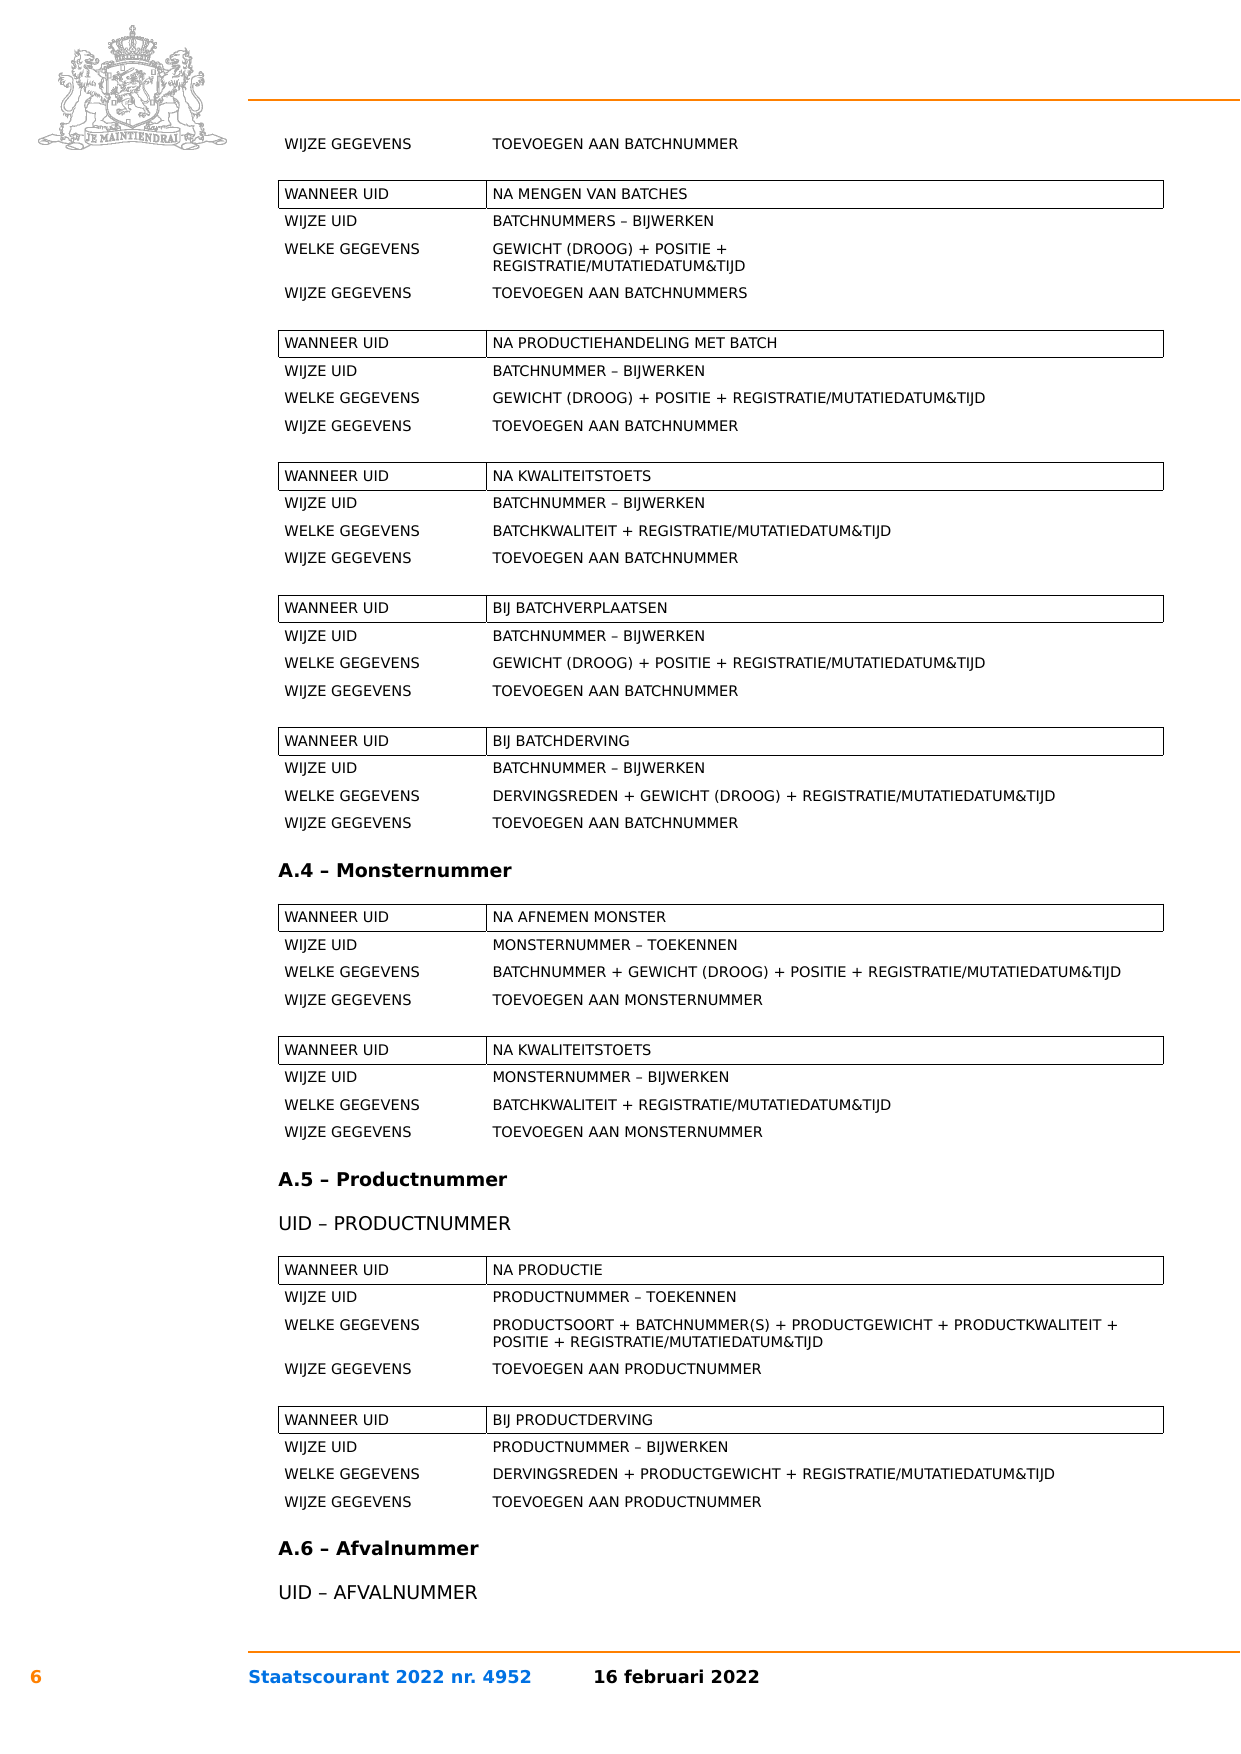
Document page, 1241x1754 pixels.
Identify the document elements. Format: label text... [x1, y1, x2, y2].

subtitle A.5 – Productnummer [278, 1168, 1163, 1191]
table_header NA PRODUCTIE [487, 1257, 1163, 1284]
table_cell WELKE GEGEVENS [279, 959, 486, 986]
table_header BIJ PRODUCTDERVING [487, 1407, 1163, 1433]
table_cell TOEVOEGEN AAN BATCHNUMMER [487, 545, 1163, 572]
table_cell BATCHKWALITEIT + REGISTRATIE/MUTATIEDATUM&TIJD [487, 1092, 1163, 1118]
table_cell DERVINGSREDEN + GEWICHT (DROOG) + REGISTRATIE/MUTATIEDATUM&TIJD [487, 783, 1163, 809]
table_cell WIJZE UID [279, 1285, 486, 1311]
table_cell TOEVOEGEN AAN MONSTERNUMMER [487, 1119, 1163, 1146]
table_cell WELKE GEGEVENS [279, 386, 486, 412]
table_cell WIJZE UID [279, 1065, 486, 1091]
table_cell TOEVOEGEN AAN BATCHNUMMER [487, 413, 1163, 439]
table_cell WELKE GEGEVENS [279, 236, 486, 279]
table_header WANNEER UID [279, 728, 486, 754]
table_cell WIJZE GEGEVENS [279, 413, 486, 439]
table_cell GEWICHT (DROOG) + POSITIE + REGISTRATIE/MUTATIEDATUM&TIJD [487, 651, 1163, 677]
table_cell WIJZE GEGEVENS [279, 131, 486, 157]
table_cell PRODUCTSOORT + BATCHNUMMER(S) + PRODUCTGEWICHT + PRODUCTKWALITEIT + POSITIE + REGISTRATIE/MUTATIEDATUM&TIJD [487, 1312, 1163, 1355]
table_cell WIJZE GEGEVENS [279, 1119, 486, 1146]
table_cell BATCHNUMMER – BIJWERKEN [487, 491, 1163, 517]
table_cell GEWICHT (DROOG) + POSITIE + REGISTRATIE/MUTATIEDATUM&TIJD [487, 236, 1163, 279]
table_cell WELKE GEGEVENS [279, 651, 486, 677]
table_header BIJ BATCHVERPLAATSEN [487, 596, 1163, 622]
table_cell BATCHNUMMER + GEWICHT (DROOG) + POSITIE + REGISTRATIE/MUTATIEDATUM&TIJD [487, 959, 1163, 986]
table_cell WELKE GEGEVENS [279, 1312, 486, 1355]
table_header NA KWALITEITSTOETS [487, 1037, 1163, 1063]
table_header WANNEER UID [279, 1407, 486, 1433]
table_cell BATCHNUMMER – BIJWERKEN [487, 623, 1163, 649]
table_cell TOEVOEGEN AAN BATCHNUMMERS [487, 280, 1163, 307]
table_header WANNEER UID [279, 463, 486, 489]
table_header NA AFNEMEN MONSTER [487, 905, 1163, 931]
table_cell WELKE GEGEVENS [279, 783, 486, 809]
table_cell MONSTERNUMMER – BIJWERKEN [487, 1065, 1163, 1091]
table_cell WELKE GEGEVENS [279, 1092, 486, 1118]
table_cell DERVINGSREDEN + PRODUCTGEWICHT + REGISTRATIE/MUTATIEDATUM&TIJD [487, 1462, 1163, 1488]
table_cell PRODUCTNUMMER – BIJWERKEN [487, 1434, 1163, 1461]
picture [38, 25, 227, 150]
table_header WANNEER UID [279, 331, 486, 357]
text UID – AFVALNUMMER [278, 1582, 1163, 1604]
table_cell WIJZE GEGEVENS [279, 987, 486, 1013]
table_header WANNEER UID [279, 905, 486, 931]
table_cell TOEVOEGEN AAN PRODUCTNUMMER [487, 1489, 1163, 1515]
table_cell MONSTERNUMMER – TOEKENNEN [487, 932, 1163, 958]
table_cell TOEVOEGEN AAN BATCHNUMMER [487, 131, 1163, 157]
table_cell TOEVOEGEN AAN MONSTERNUMMER [487, 987, 1163, 1013]
table_cell WIJZE UID [279, 209, 486, 235]
table_cell WIJZE UID [279, 358, 486, 384]
table_cell BATCHNUMMER – BIJWERKEN [487, 358, 1163, 384]
table_cell WIJZE UID [279, 756, 486, 782]
table_cell WELKE GEGEVENS [279, 1462, 486, 1488]
table_header WANNEER UID [279, 181, 486, 208]
table_cell TOEVOEGEN AAN BATCHNUMMER [487, 810, 1163, 837]
table_cell GEWICHT (DROOG) + POSITIE + REGISTRATIE/MUTATIEDATUM&TIJD [487, 386, 1163, 412]
table_cell PRODUCTNUMMER – TOEKENNEN [487, 1285, 1163, 1311]
table_cell WIJZE UID [279, 1434, 486, 1461]
table_cell TOEVOEGEN AAN BATCHNUMMER [487, 678, 1163, 704]
table_cell WIJZE GEGEVENS [279, 1356, 486, 1383]
table_cell BATCHKWALITEIT + REGISTRATIE/MUTATIEDATUM&TIJD [487, 518, 1163, 544]
table_header BIJ BATCHDERVING [487, 728, 1163, 754]
table_header WANNEER UID [279, 1257, 486, 1284]
table_cell WIJZE UID [279, 623, 486, 649]
table_cell WIJZE GEGEVENS [279, 545, 486, 572]
table_header NA MENGEN VAN BATCHES [487, 181, 1163, 208]
table_header NA PRODUCTIEHANDELING MET BATCH [487, 331, 1163, 357]
table_header NA KWALITEITSTOETS [487, 463, 1163, 489]
text UID – PRODUCTNUMMER [278, 1212, 1163, 1234]
table_header WANNEER UID [279, 596, 486, 622]
subtitle A.6 – Afvalnummer [278, 1538, 1163, 1560]
table_cell WIJZE GEGEVENS [279, 280, 486, 307]
table_cell WIJZE GEGEVENS [279, 810, 486, 837]
table_cell TOEVOEGEN AAN PRODUCTNUMMER [487, 1356, 1163, 1383]
table_cell WIJZE GEGEVENS [279, 1489, 486, 1515]
table_cell WIJZE UID [279, 932, 486, 958]
table_cell WIJZE GEGEVENS [279, 678, 486, 704]
table_cell BATCHNUMMERS – BIJWERKEN [487, 209, 1163, 235]
table_cell WIJZE UID [279, 491, 486, 517]
table_cell WELKE GEGEVENS [279, 518, 486, 544]
table_cell BATCHNUMMER – BIJWERKEN [487, 756, 1163, 782]
table_header WANNEER UID [279, 1037, 486, 1063]
subtitle A.4 – Monsternummer [278, 860, 1163, 882]
